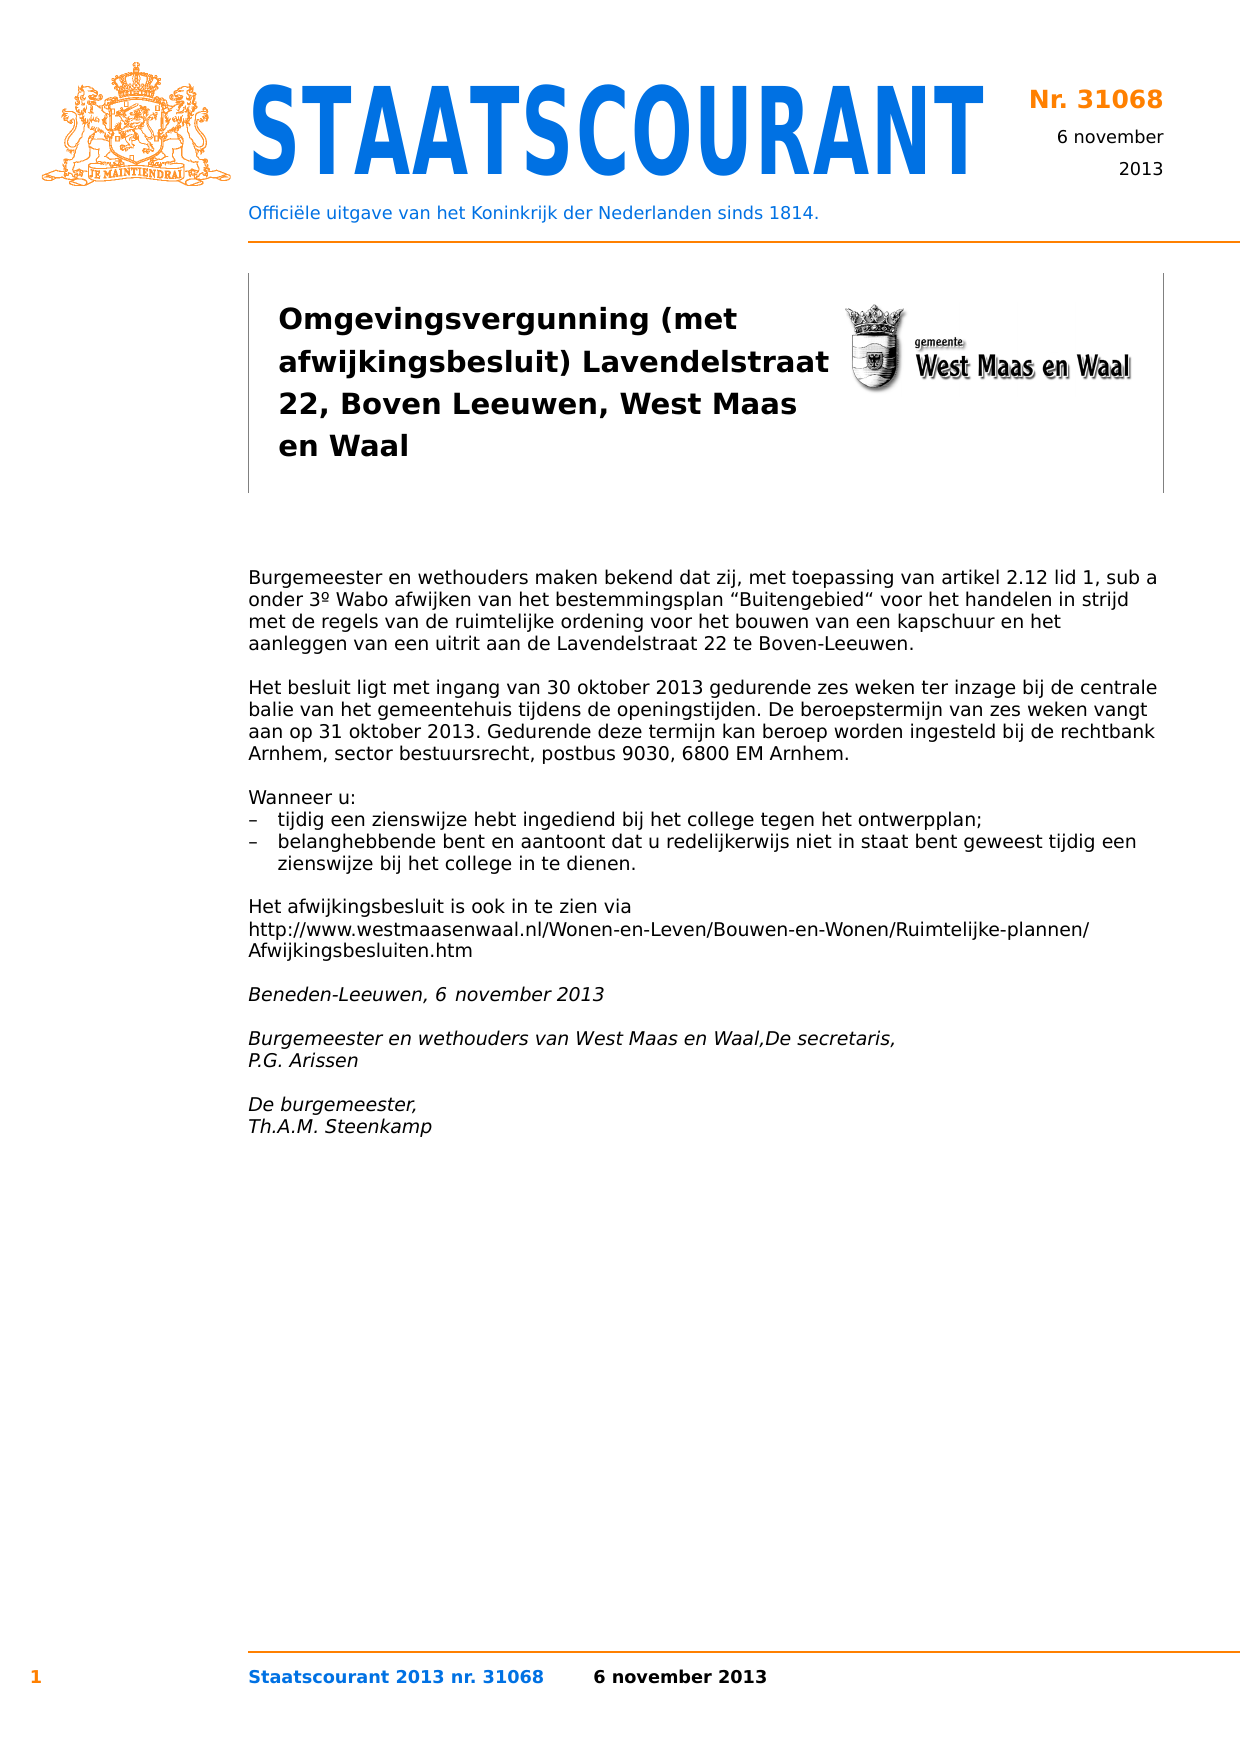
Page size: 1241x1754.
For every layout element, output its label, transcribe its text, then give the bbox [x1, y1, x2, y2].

text De burgemeester, Th.A.M. Steenkamp [248, 1094, 1163, 1138]
text Het besluit ligt met ingang van 30 oktober 2013 gedurende zes weken ter inzage bij de centrale balie van het gemeentehuis tijdens de openingstijden. De beroepstermijn van zes weken vangt aan op 31 oktober 2013. Gedurende deze termijn kan beroep worden ingesteld bij de rechtbank Arnhem, sector bestuursrecht, postbus 9030, 6800 EM Arnhem. [248, 677, 1163, 765]
table_cell 6 november [998, 121, 1240, 153]
picture [844, 302, 1134, 397]
text Burgemeester en wethouders maken bekend dat zij, met toepassing van artikel 2.12 lid 1, sub a onder 3º Wabo afwijken van het bestemmingsplan “Buitengebied“ voor het handelen in strijd met de regels van de ruimtelijke ordening voor het bouwen van een kapschuur en het aanleggen van een uitrit aan de Lavendelstraat 22 te Boven-Leeuwen. [248, 567, 1163, 655]
table_cell Officiële uitgave van het Koninkrijk der Nederlanden sinds 1814. [248, 203, 1240, 241]
text – tijdig een zienswijze hebt ingediend bij het college tegen het ontwerpplan; [248, 809, 1163, 831]
text Wanneer u: [248, 787, 1163, 809]
table_cell 2013 [998, 153, 1240, 203]
table_header STAATSCOURANT [248, 62, 998, 203]
table_header Nr. 31068 [998, 62, 1240, 121]
text Beneden-Leeuwen, 6 november 2013 [248, 984, 1163, 1006]
text Het afwijkingsbesluit is ook in te zien via http://www.westmaasenwaal.nl/Wonen-en-Leven/Bouwen-en-Wonen/Ruimtelijke-plannen/Afwijkingsbesluiten.htm [248, 896, 1163, 962]
table_header [25, 62, 248, 241]
picture [41, 62, 231, 186]
text – belanghebbende bent en aantoont dat u redelijkerwijs niet in staat bent geweest tijdig een zienswijze bij het college in te dienen. [248, 831, 1163, 874]
subtitle Omgevingsvergunning (met afwijkingsbesluit) Lavendelstraat 22, Boven Leeuwen, West Maas en Waal [249, 273, 1163, 493]
text Burgemeester en wethouders van West Maas en Waal,De secretaris, P.G. Arissen [248, 1028, 1163, 1072]
